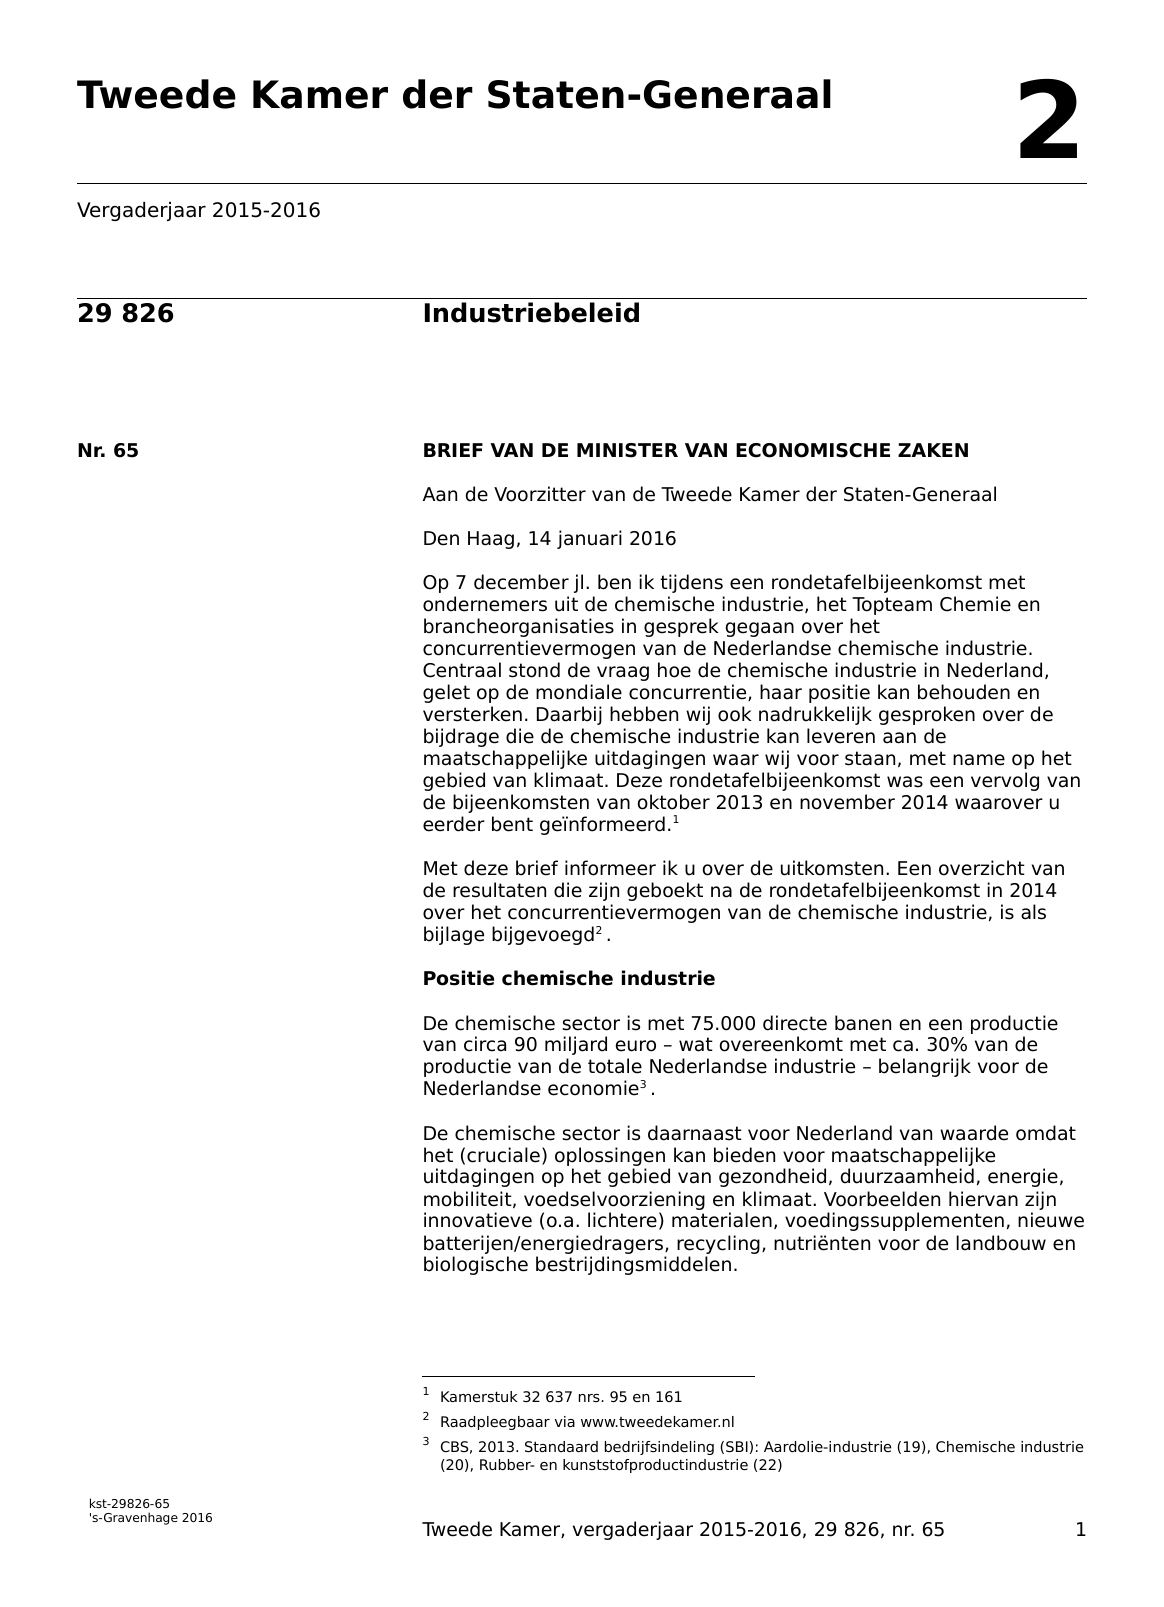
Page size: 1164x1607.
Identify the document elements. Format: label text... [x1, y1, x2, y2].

table_header Tweede Kamer der Staten-Generaal [77, 59, 886, 183]
text Den Haag, 14 januari 2016 [422, 528, 1087, 550]
text Kamerstuk 32 637 nrs. 95 en 161 [422, 1385, 1087, 1407]
text CBS, 2013. Standaard bedrijfsindeling (SBI): Aardolie-industrie (19), Chemische industrie (20), Rubber- en kunststofproductindustrie (22) [422, 1435, 1087, 1474]
subtitle Nr. 65 BRIEF VAN DE MINISTER VAN ECONOMISCHE ZAKEN [77, 440, 1087, 462]
text Raadpleegbaar via www.tweedekamer.nl [422, 1410, 1087, 1432]
text Op 7 december jl. ben ik tijdens een rondetafelbijeenkomst met ondernemers uit de chemische industrie, het Topteam Chemie en brancheorganisaties in gesprek gegaan over het concurrentievermogen van de Nederlandse chemische industrie. Centraal stond de vraag hoe de chemische industrie in Nederland, gelet op de mondiale concurrentie, haar positie kan behouden en versterken. Daarbij hebben wij ook nadrukkelijk gesproken over de bijdrage die de chemische industrie kan leveren aan de maatschappelijke uitdagingen waar wij voor staan, met name op het gebied van klimaat. Deze rondetafelbijeenkomst was een vervolg van de bijeenkomsten van oktober 2013 en november 2014 waarover u eerder bent geïnformeerd. [422, 572, 1087, 836]
text De chemische sector is daarnaast voor Nederland van waarde omdat het (cruciale) oplossingen kan bieden voor maatschappelijke uitdagingen op het gebied van gezondheid, duurzaamheid, energie, mobiliteit, voedselvoorziening en klimaat. Voorbeelden hiervan zijn innovatieve (o.a. lichtere) materialen, voedingssupplementen, nieuwe batterijen/energiedragers, recycling, nutriënten voor de landbouw en biologische bestrijdingsmiddelen. [422, 1122, 1087, 1276]
text Aan de Voorzitter van de Tweede Kamer der Staten-Generaal [422, 484, 1087, 506]
table_cell Vergaderjaar 2015-2016 [77, 184, 1087, 298]
text 's-Gravenhage 2016 [88, 1511, 323, 1525]
text De chemische sector is met 75.000 directe banen en een productie van circa 90 miljard euro – wat overeenkomt met ca. 30% van de productie van de totale Nederlandse industrie – belangrijk voor de Nederlandse economie. [422, 1012, 1087, 1100]
text kst-29826-65 [88, 1497, 323, 1511]
subtitle Positie chemische industrie [422, 968, 1087, 990]
text Met deze brief informeer ik u over de uitkomsten. Een overzicht van de resultaten die zijn geboekt na de rondetafelbijeenkomst in 2014 over het concurrentievermogen van de chemische industrie, is als bijlage bijgevoegd. [422, 858, 1087, 946]
subtitle 29 826 Industriebeleid [77, 299, 1087, 329]
table_header 2 [886, 59, 1087, 183]
